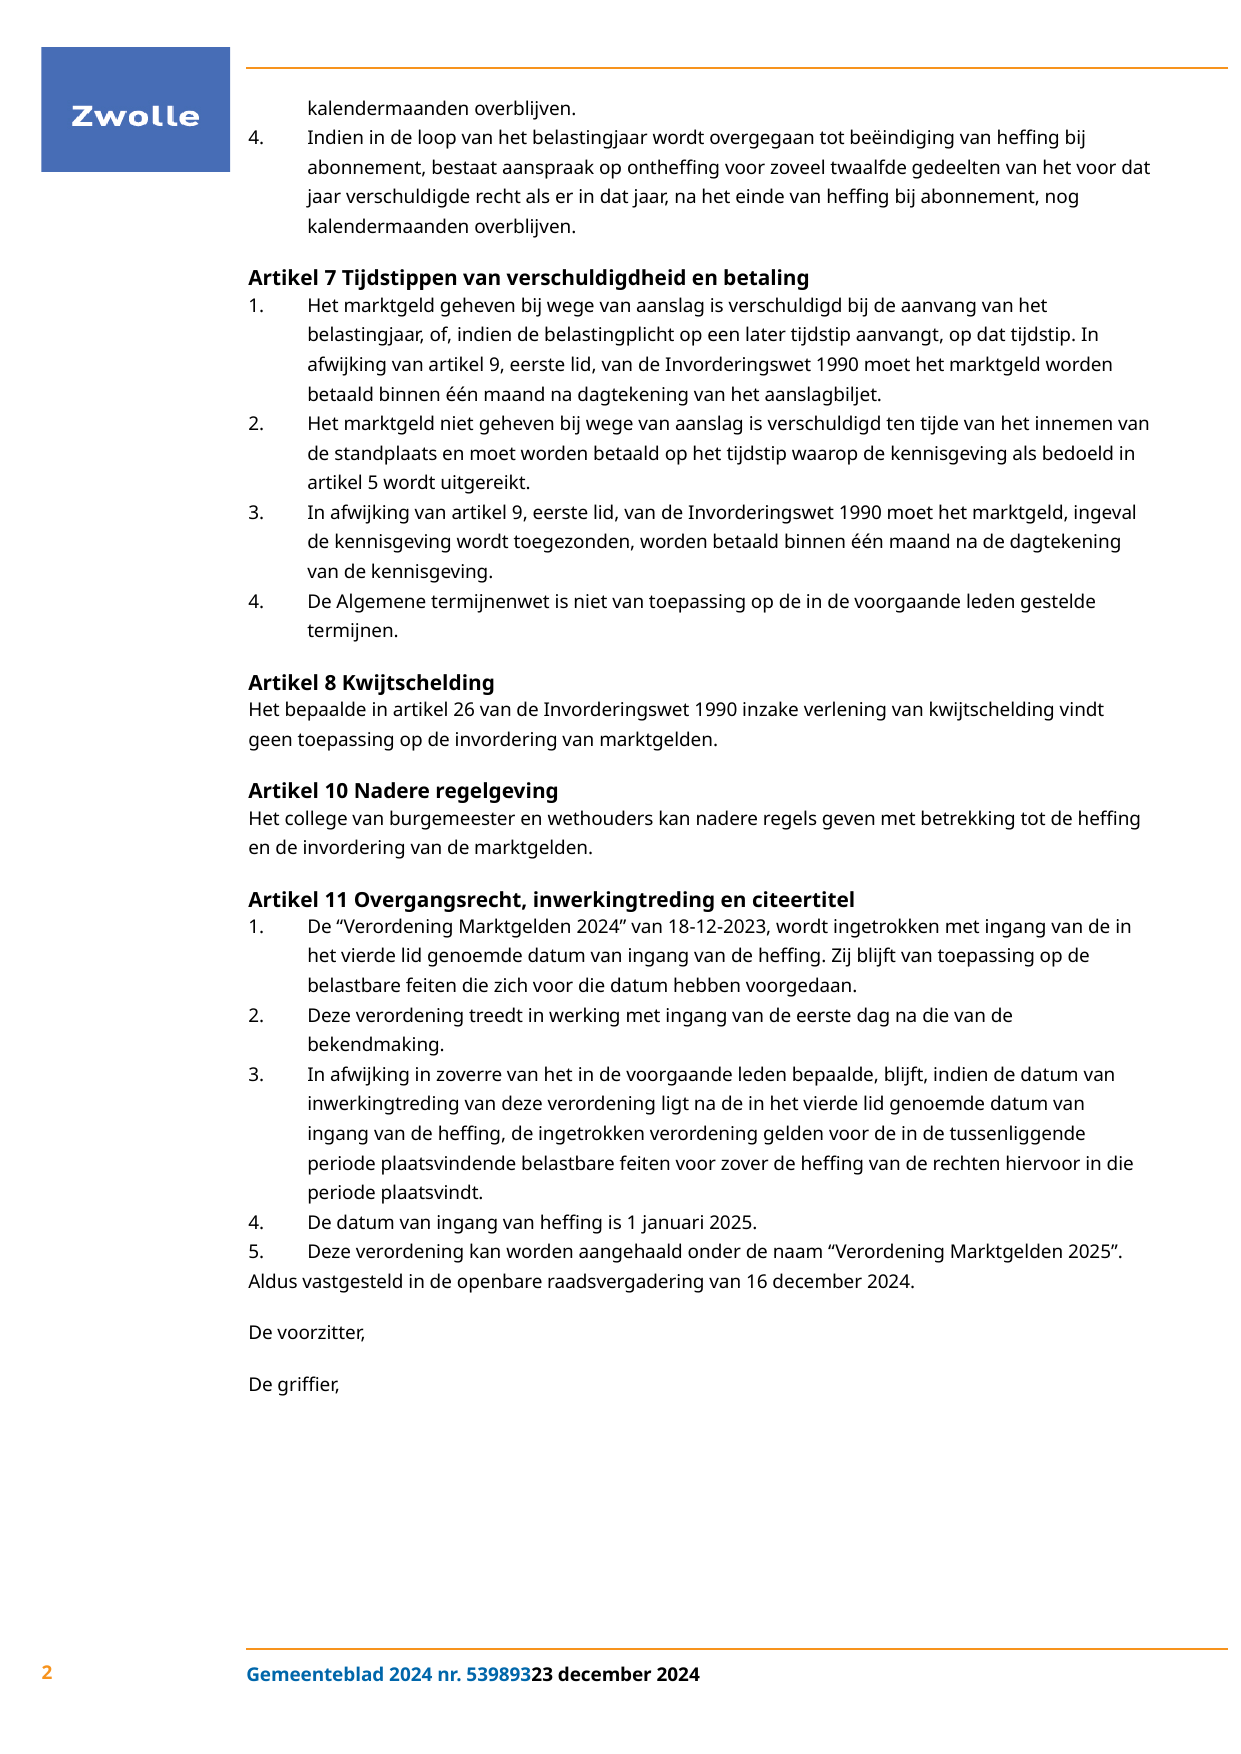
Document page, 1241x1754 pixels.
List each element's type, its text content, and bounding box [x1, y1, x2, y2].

text Artikel 7 Tijdstippen van verschuldigdheid en betaling [248, 263, 1152, 292]
list In afwijking in zoverre van het in de voorgaande leden bepaalde, blijft, indien de datum van inwerkingtreding van deze verordening ligt na de in het vierde lid genoemde datum van ingang van de heffing, de ingetrokken verordening gelden voor de in de tussenliggende periode plaatsvindende belastbare feiten voor zover de heffing van de rechten hiervoor in die periode plaatsvindt. [248, 1061, 1152, 1205]
text Aldus vastgesteld in de openbare raadsvergadering van 16 december 2024. [248, 1268, 1152, 1294]
list In afwijking van artikel 9, eerste lid, van de Invorderingswet 1990 moet het marktgeld, ingeval de kennisgeving wordt toegezonden, worden betaald binnen één maand na de dagtekening van de kennisgeving. [248, 499, 1152, 584]
list Het marktgeld niet geheven bij wege van aanslag is verschuldigd ten tijde van het innemen van de standplaats en moet worden betaald op het tijdstip waarop de kennisgeving als bedoeld in artikel 5 wordt uitgereikt. [248, 410, 1152, 495]
text De voorzitter, [248, 1319, 1152, 1345]
list Deze verordening kan worden aangehaald onder de naam “Verordening Marktgelden 2025”. [248, 1238, 1152, 1264]
list De Algemene termijnenwet is niet van toepassing op de in de voorgaande leden gestelde termijnen. [248, 588, 1152, 643]
picture [41, 47, 231, 172]
text De griffier, [248, 1371, 1152, 1397]
list Deze verordening treedt in werking met ingang van de eerste dag na die van de bekendmaking. [248, 1002, 1152, 1057]
text Artikel 8 Kwijtschelding [248, 668, 1152, 696]
list kalendermaanden overblijven. [248, 95, 1152, 121]
list De “Verordening Marktgelden 2024” van 18-12-2023, wordt ingetrokken met ingang van de in het vierde lid genoemde datum van ingang van de heffing. Zij blijft van toepassing op de belastbare feiten die zich voor die datum hebben voorgedaan. [248, 913, 1152, 998]
text Artikel 10 Nadere regelgeving [248, 776, 1152, 805]
list De datum van ingang van heffing is 1 januari 2025. [248, 1209, 1152, 1235]
text Artikel 11 Overgangsrecht, inwerkingtreding en citeertitel [248, 885, 1152, 913]
list Indien in de loop van het belastingjaar wordt overgegaan tot beëindiging van heffing bij abonnement, bestaat aanspraak op ontheffing voor zoveel twaalfde gedeelten van het voor dat jaar verschuldigde recht als er in dat jaar, na het einde van heffing bij abonnement, nog kalendermaanden overblijven. [248, 124, 1152, 239]
text Het bepaalde in artikel 26 van de Invorderingswet 1990 inzake verlening van kwijtschelding vindt geen toepassing op de invordering van marktgelden. [248, 696, 1152, 752]
text Het college van burgemeester en wethouders kan nadere regels geven met betrekking tot de heffing en de invordering van de marktgelden. [248, 805, 1152, 860]
list Het marktgeld geheven bij wege van aanslag is verschuldigd bij de aanvang van het belastingjaar, of, indien de belastingplicht op een later tijdstip aanvangt, op dat tijdstip. In afwijking van artikel 9, eerste lid, van de Invorderingswet 1990 moet het marktgeld worden betaald binnen één maand na dagtekening van het aanslagbiljet. [248, 292, 1152, 406]
